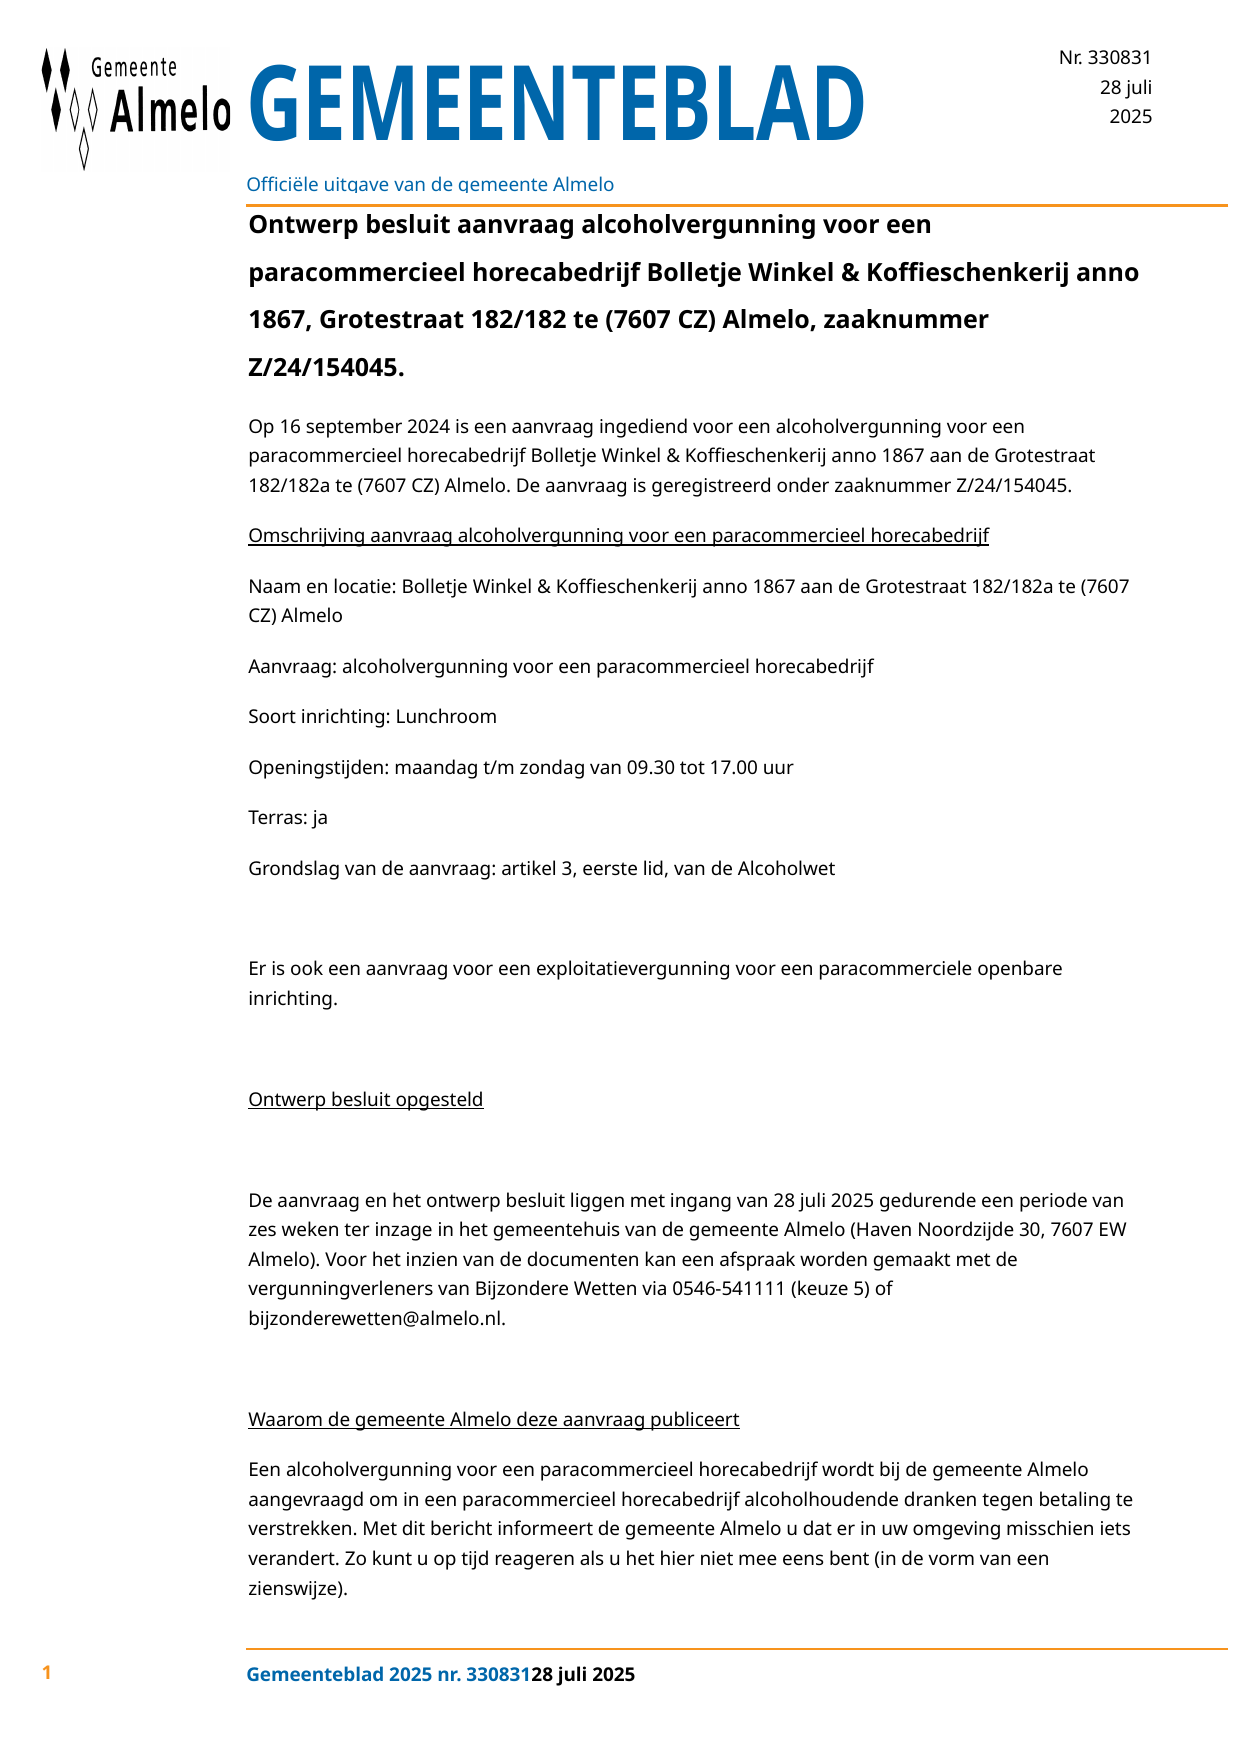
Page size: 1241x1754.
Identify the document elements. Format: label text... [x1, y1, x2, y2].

text Terras: ja [248, 804, 1152, 830]
text Ontwerp besluit aanvraag alcoholvergunning voor een paracommercieel horecabedrijf Bolletje Winkel & Koffieschenkerij anno 1867, Grotestraat 182/182 te (7607 CZ) Almelo, zaaknummer Z/24/154045. [248, 207, 1152, 384]
picture [41, 47, 231, 172]
text Openingstijden: maandag t/m zondag van 09.30 tot 17.00 uur [248, 754, 1152, 780]
text Waarom de gemeente Almelo deze aanvraag publiceert [248, 1406, 1152, 1432]
text Ontwerp besluit opgesteld [248, 1086, 1152, 1112]
text Soort inrichting: Lunchroom [248, 703, 1152, 729]
text Grondslag van de aanvraag: artikel 3, eerste lid, van de Alcoholwet [248, 855, 1152, 881]
text Aanvraag: alcoholvergunning voor een paracommercieel horecabedrijf [248, 653, 1152, 679]
text Er is ook een aanvraag voor een exploitatievergunning voor een paracommerciele openbare inrichting. [248, 956, 1152, 1011]
text Omschrijving aanvraag alcoholvergunning voor een paracommercieel horecabedrijf [248, 523, 1152, 548]
text De aanvraag en het ontwerp besluit liggen met ingang van 28 juli 2025 gedurende een periode van zes weken ter inzage in het gemeentehuis van de gemeente Almelo (Haven Noordzijde 30, 7607 EW Almelo). Voor het inzien van de documenten kan een afspraak worden gemaakt met de vergunningverleners van Bijzondere Wetten via 0546-541111 (keuze 5) of bijzonderewetten@almelo.nl. [248, 1187, 1152, 1331]
text Een alcoholvergunning voor een paracommercieel horecabedrijf wordt bij de gemeente Almelo aangevraagd om in een paracommercieel horecabedrijf alcoholhoudende dranken tegen betaling te verstrekken. Met dit bericht informeert de gemeente Almelo u dat er in uw omgeving misschien iets verandert. Zo kunt u op tijd reageren als u het hier niet mee eens bent (in de vorm van een zienswijze). [248, 1456, 1152, 1601]
text Op 16 september 2024 is een aanvraag ingediend voor een alcoholvergunning voor een paracommercieel horecabedrijf Bolletje Winkel & Koffieschenkerij anno 1867 aan de Grotestraat 182/182a te (7607 CZ) Almelo. De aanvraag is geregistreerd onder zaaknummer Z/24/154045. [248, 413, 1152, 498]
text Naam en locatie: Bolletje Winkel & Koffieschenkerij anno 1867 aan de Grotestraat 182/182a te (7607 CZ) Almelo [248, 573, 1152, 628]
